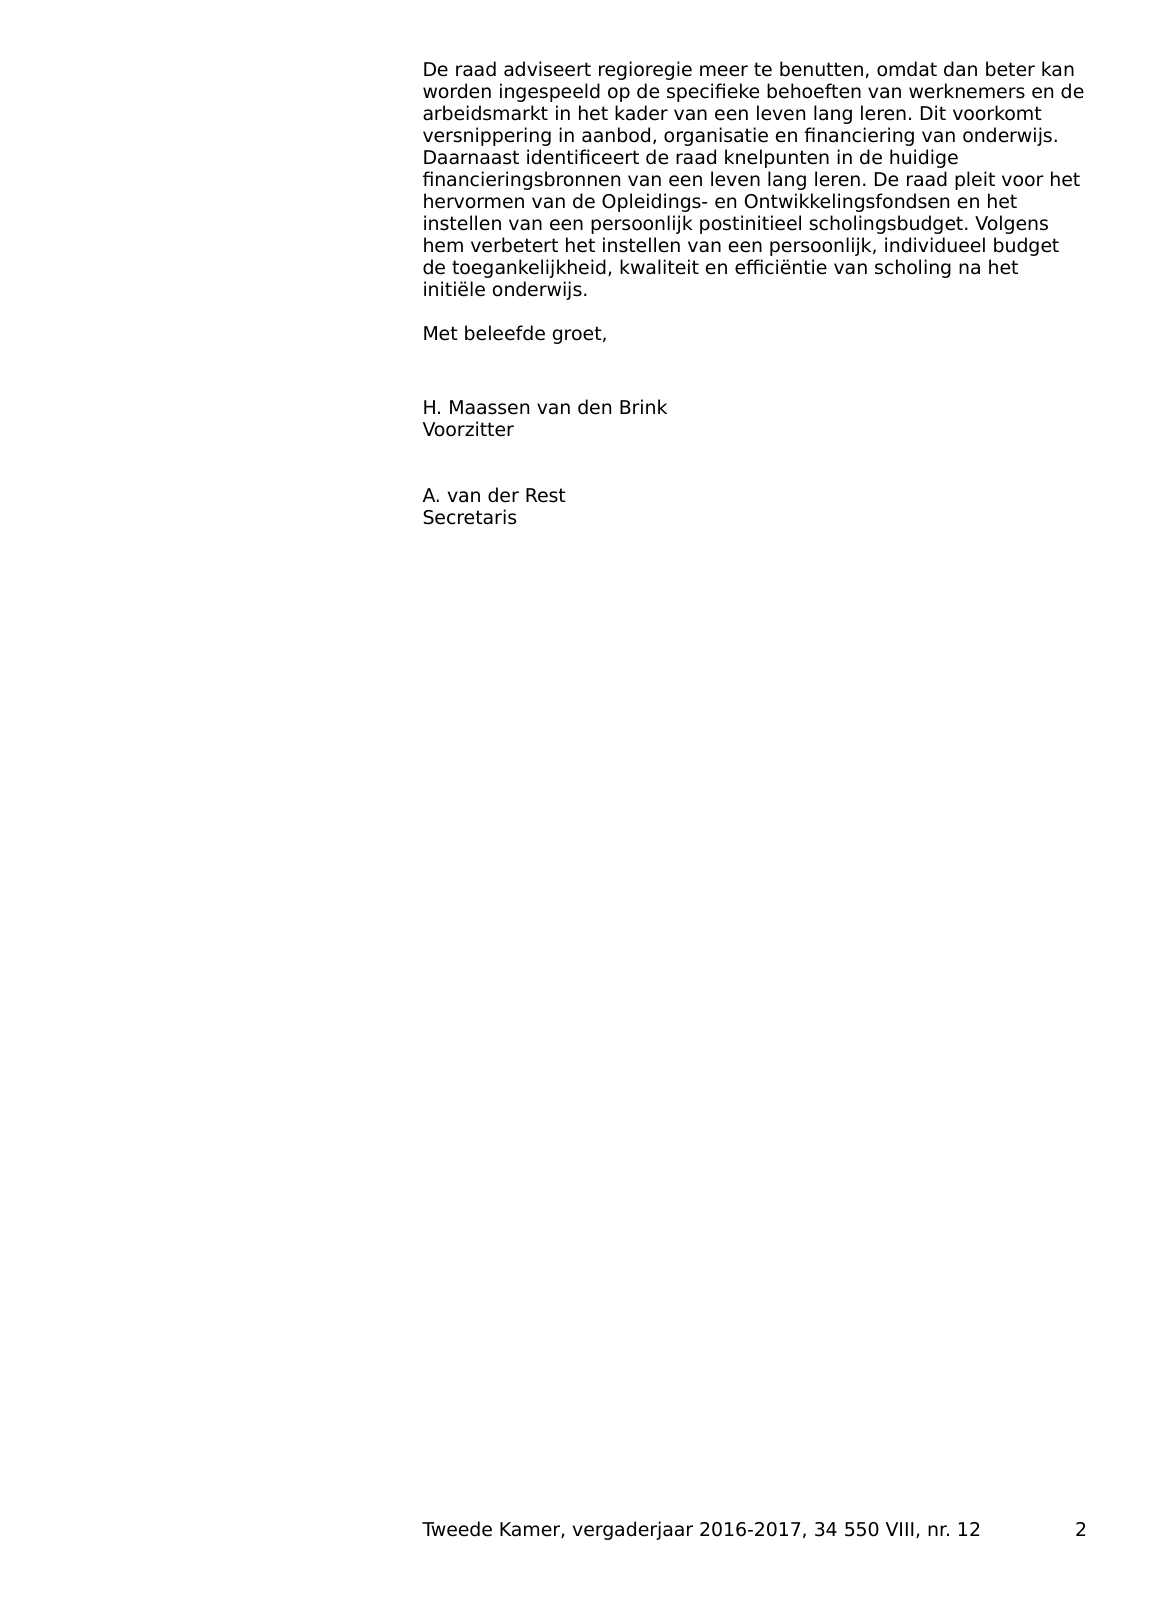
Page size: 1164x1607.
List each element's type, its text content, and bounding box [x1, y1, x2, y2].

text A. van der Rest Secretaris [422, 463, 1087, 529]
text H. Maassen van den Brink Voorzitter [422, 375, 1087, 441]
text De raad adviseert regioregie meer te benutten, omdat dan beter kan worden ingespeeld op de specifieke behoeften van werknemers en de arbeidsmarkt in het kader van een leven lang leren. Dit voorkomt versnippering in aanbod, organisatie en financiering van onderwijs. Daarnaast identificeert de raad knelpunten in de huidige financieringsbronnen van een leven lang leren. De raad pleit voor het hervormen van de Opleidings- en Ontwikkelingsfondsen en het instellen van een persoonlijk postinitieel scholingsbudget. Volgens hem verbetert het instellen van een persoonlijk, individueel budget de toegankelijkheid, kwaliteit en efficiëntie van scholing na het initiële onderwijs. [422, 59, 1087, 301]
text Met beleefde groet, [422, 323, 1087, 345]
